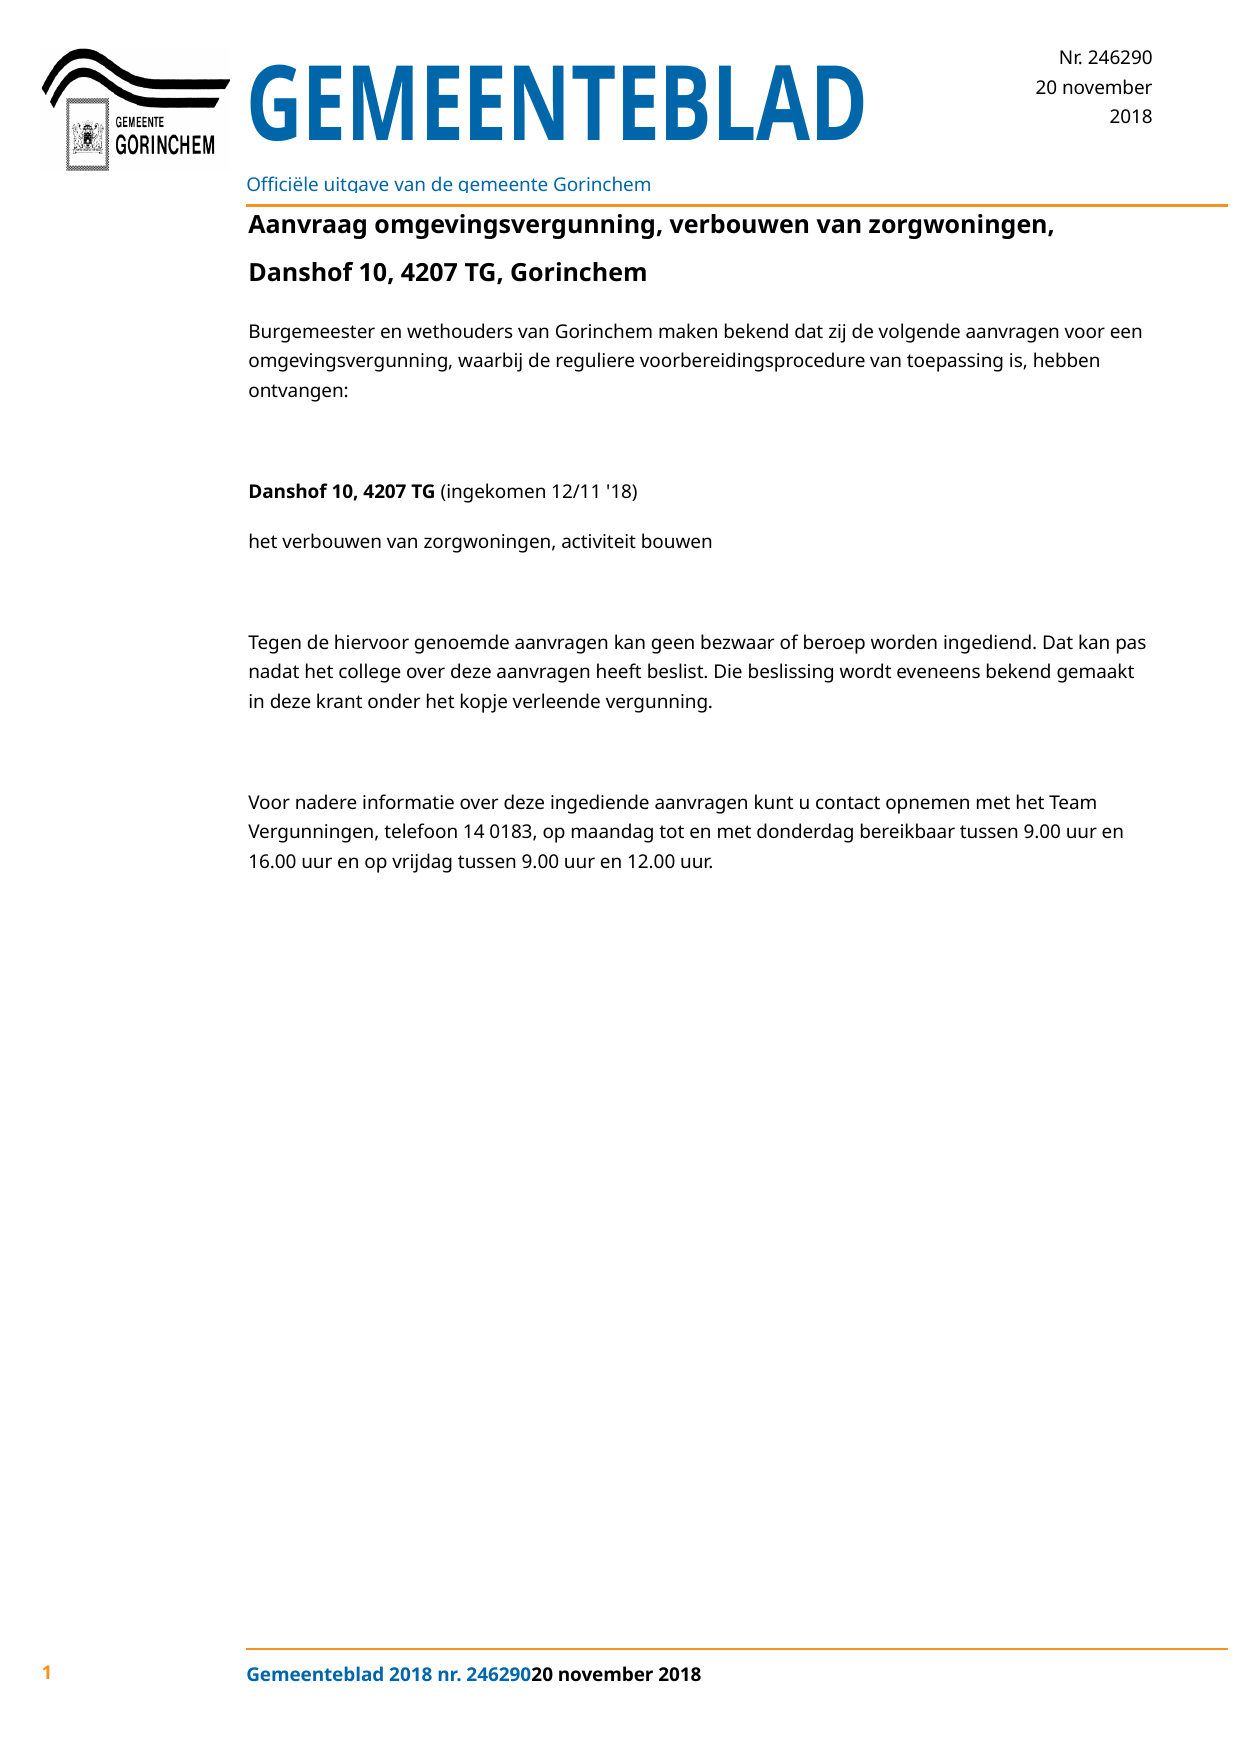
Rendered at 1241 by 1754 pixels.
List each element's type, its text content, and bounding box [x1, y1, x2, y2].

text Voor nadere informatie over deze ingediende aanvragen kunt u contact opnemen met het Team Vergunningen, telefoon 14 0183, op maandag tot en met donderdag bereikbaar tussen 9.00 uur en 16.00 uur en op vrijdag tussen 9.00 uur en 12.00 uur. [248, 789, 1152, 874]
text Tegen de hiervoor genoemde aanvragen kan geen bezwaar of beroep worden ingediend. Dat kan pas nadat het college over deze aanvragen heeft beslist. Die beslissing wordt eveneens bekend gemaakt in deze krant onder het kopje verleende vergunning. [248, 629, 1152, 714]
text het verbouwen van zorgwoningen, activiteit bouwen [248, 528, 1152, 554]
text Burgemeester en wethouders van Gorinchem maken bekend dat zij de volgende aanvragen voor een omgevingsvergunning, waarbij de reguliere voorbereidingsprocedure van toepassing is, hebben ontvangen: [248, 318, 1152, 403]
text Danshof 10, 4207 TG (ingekomen 12/11 '18) [248, 478, 1152, 504]
text Aanvraag omgevingsvergunning, verbouwen van zorgwoningen, Danshof 10, 4207 TG, Gorinchem [248, 207, 1152, 288]
picture [41, 47, 231, 172]
